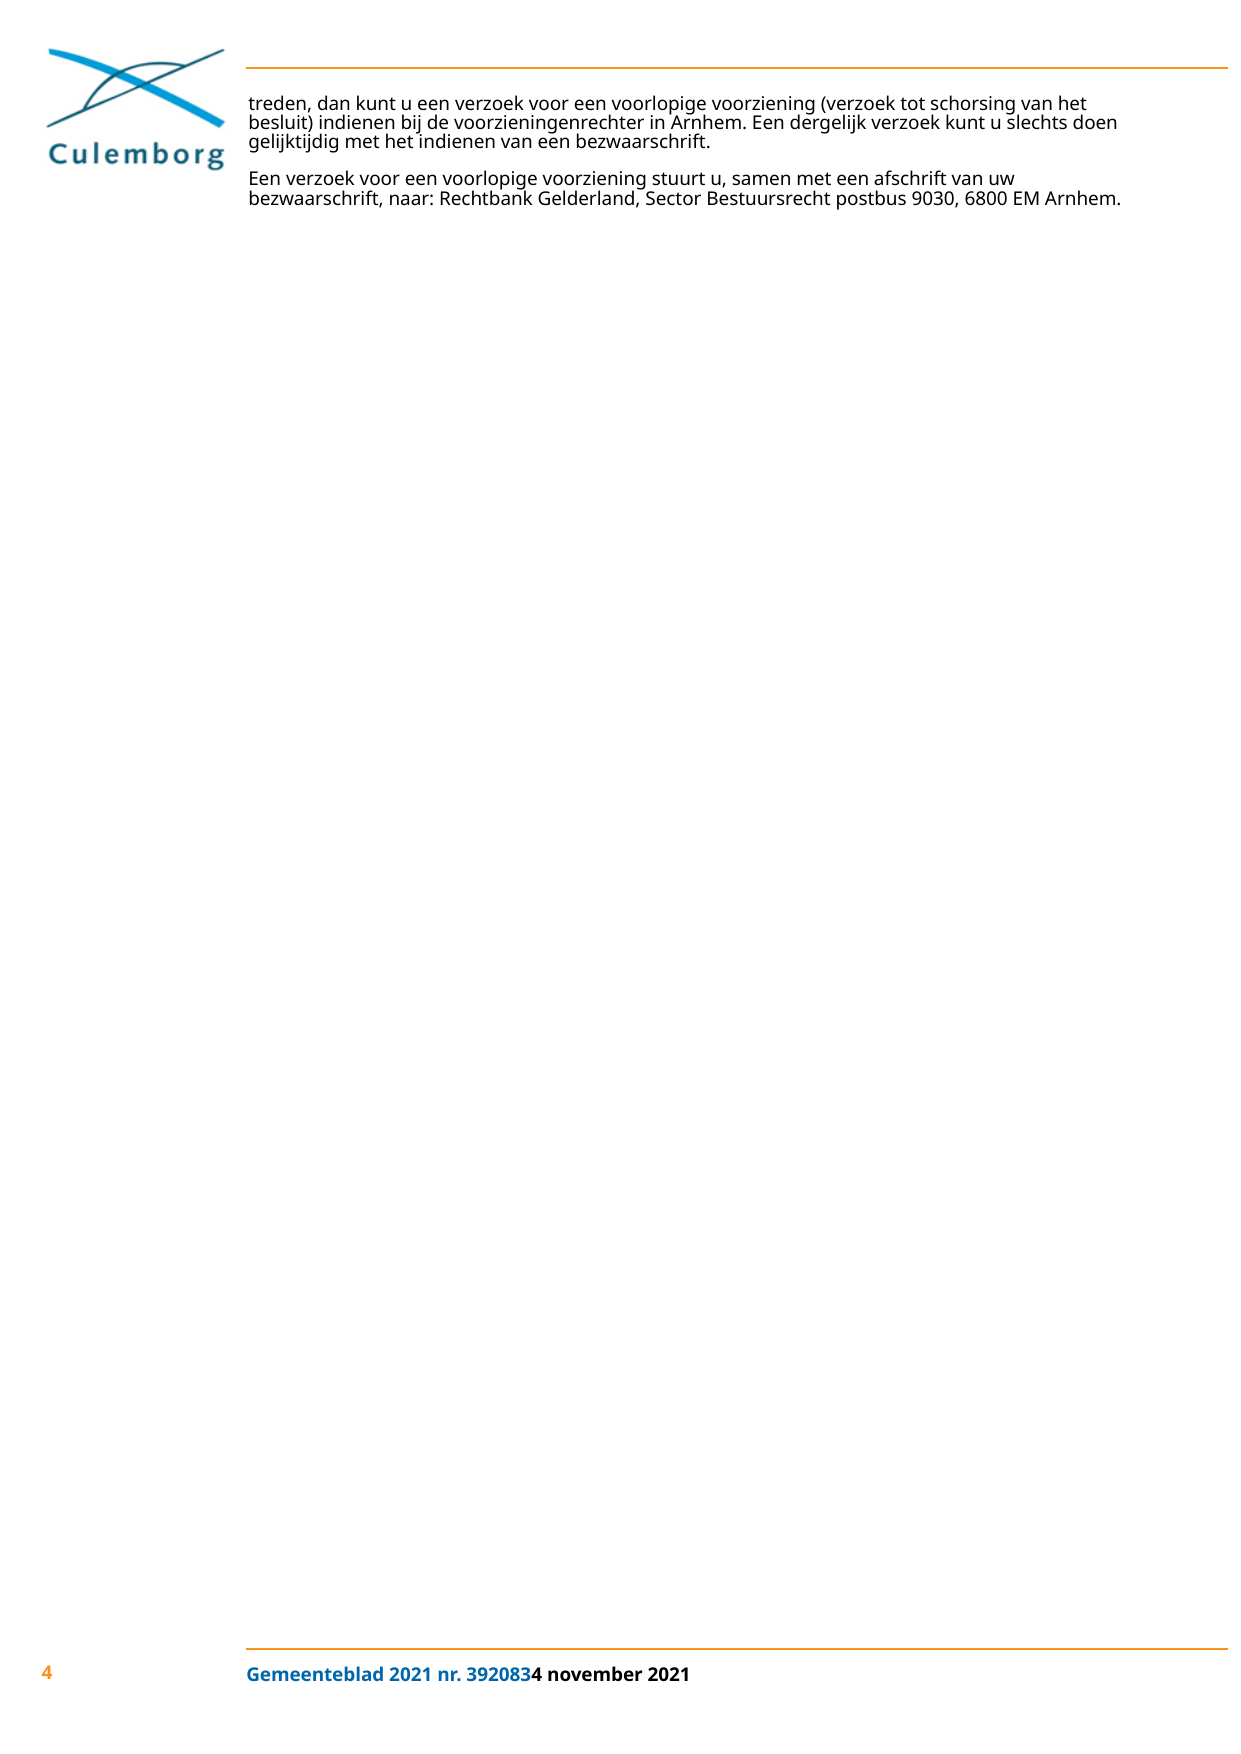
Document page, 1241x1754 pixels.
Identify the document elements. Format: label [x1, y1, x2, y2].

picture [41, 47, 231, 172]
